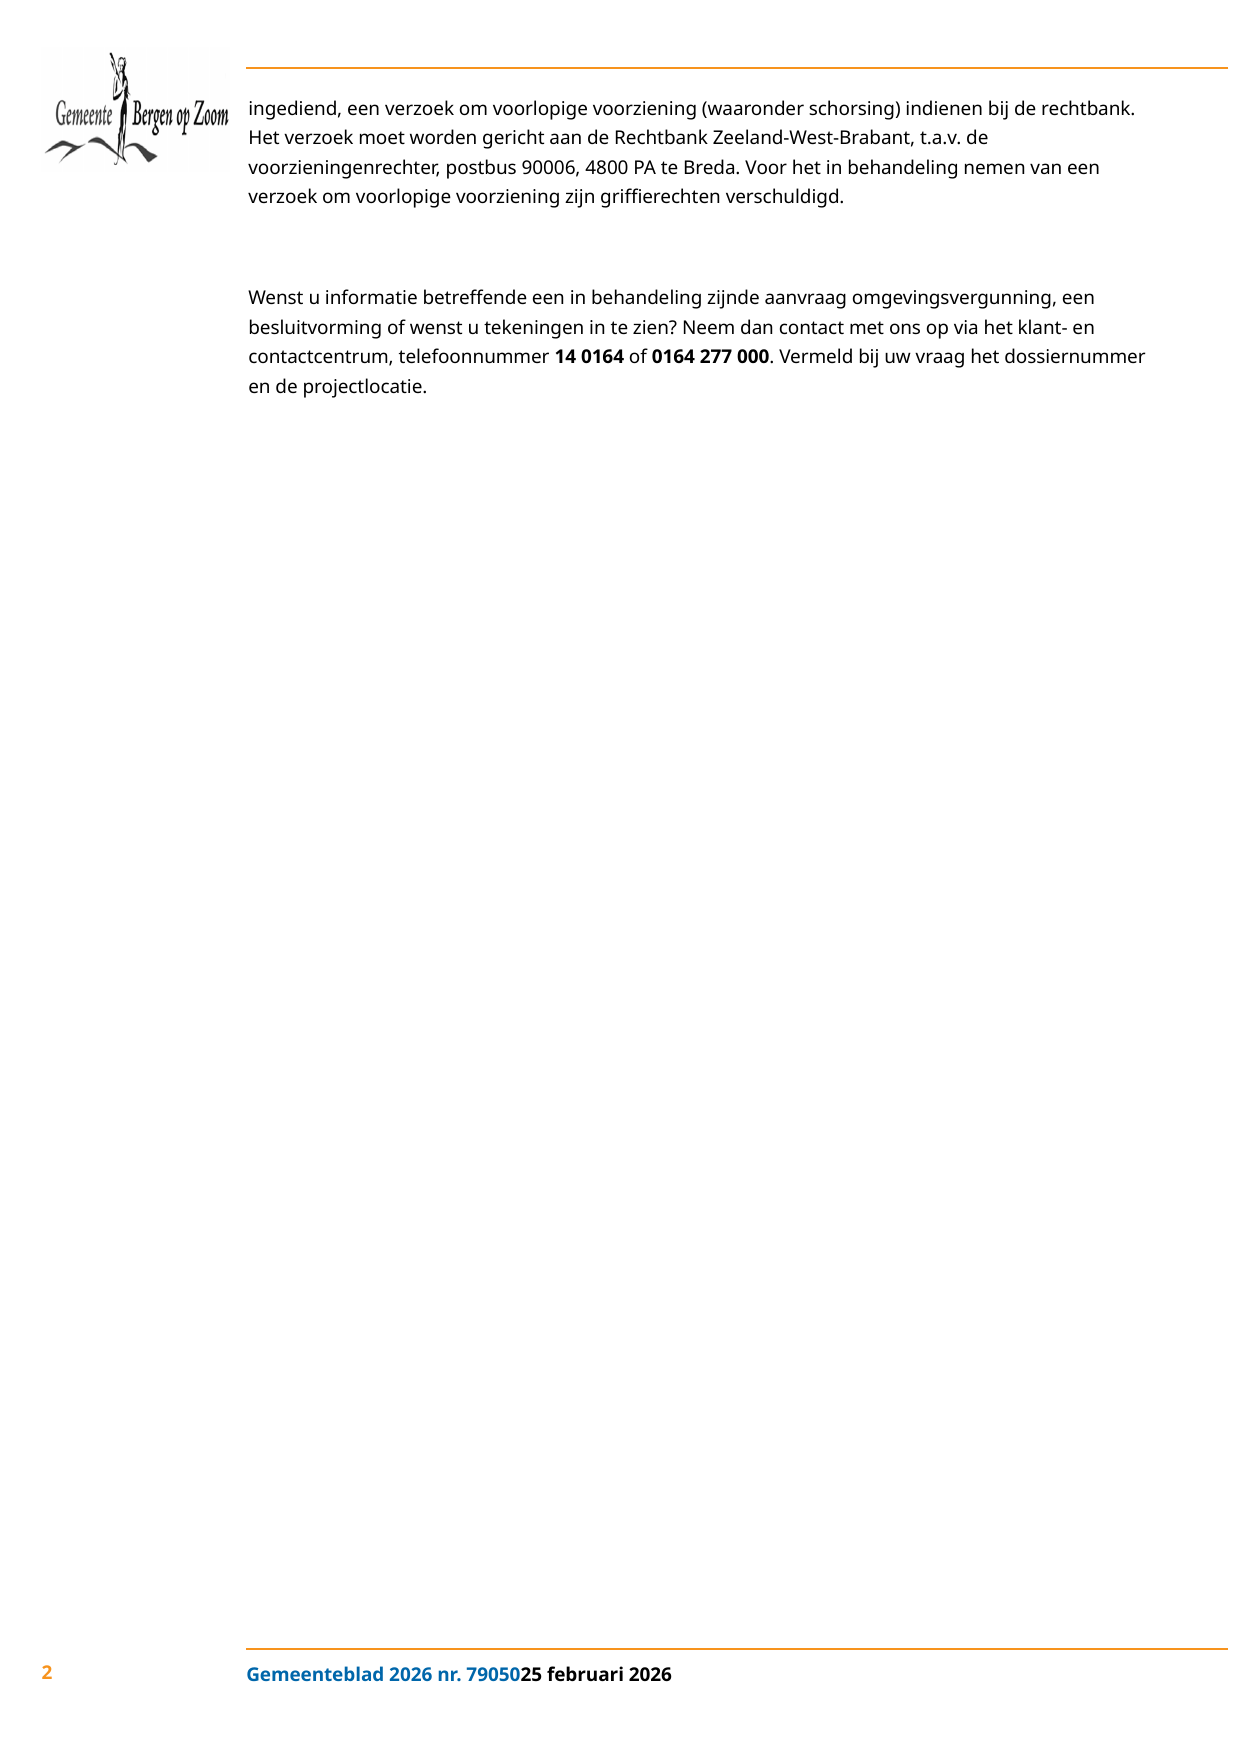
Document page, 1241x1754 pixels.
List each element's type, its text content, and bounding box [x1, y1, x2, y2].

picture [41, 47, 231, 172]
text ingediend, een verzoek om voorlopige voorziening (waaronder schorsing) indienen bij de rechtbank. Het verzoek moet worden gericht aan de Rechtbank Zeeland-West-Brabant, t.a.v. de voorzieningenrechter, postbus 90006, 4800 PA te Breda. Voor het in behandeling nemen van een verzoek om voorlopige voorziening zijn griffierechten verschuldigd. [248, 95, 1152, 209]
text Wenst u informatie betreffende een in behandeling zijnde aanvraag omgevingsvergunning, een besluitvorming of wenst u tekeningen in te zien? Neem dan contact met ons op via het klant- en contactcentrum, telefoonnummer 14 0164 of 0164 277 000. Vermeld bij uw vraag het dossiernummer en de projectlocatie. [248, 284, 1152, 399]
